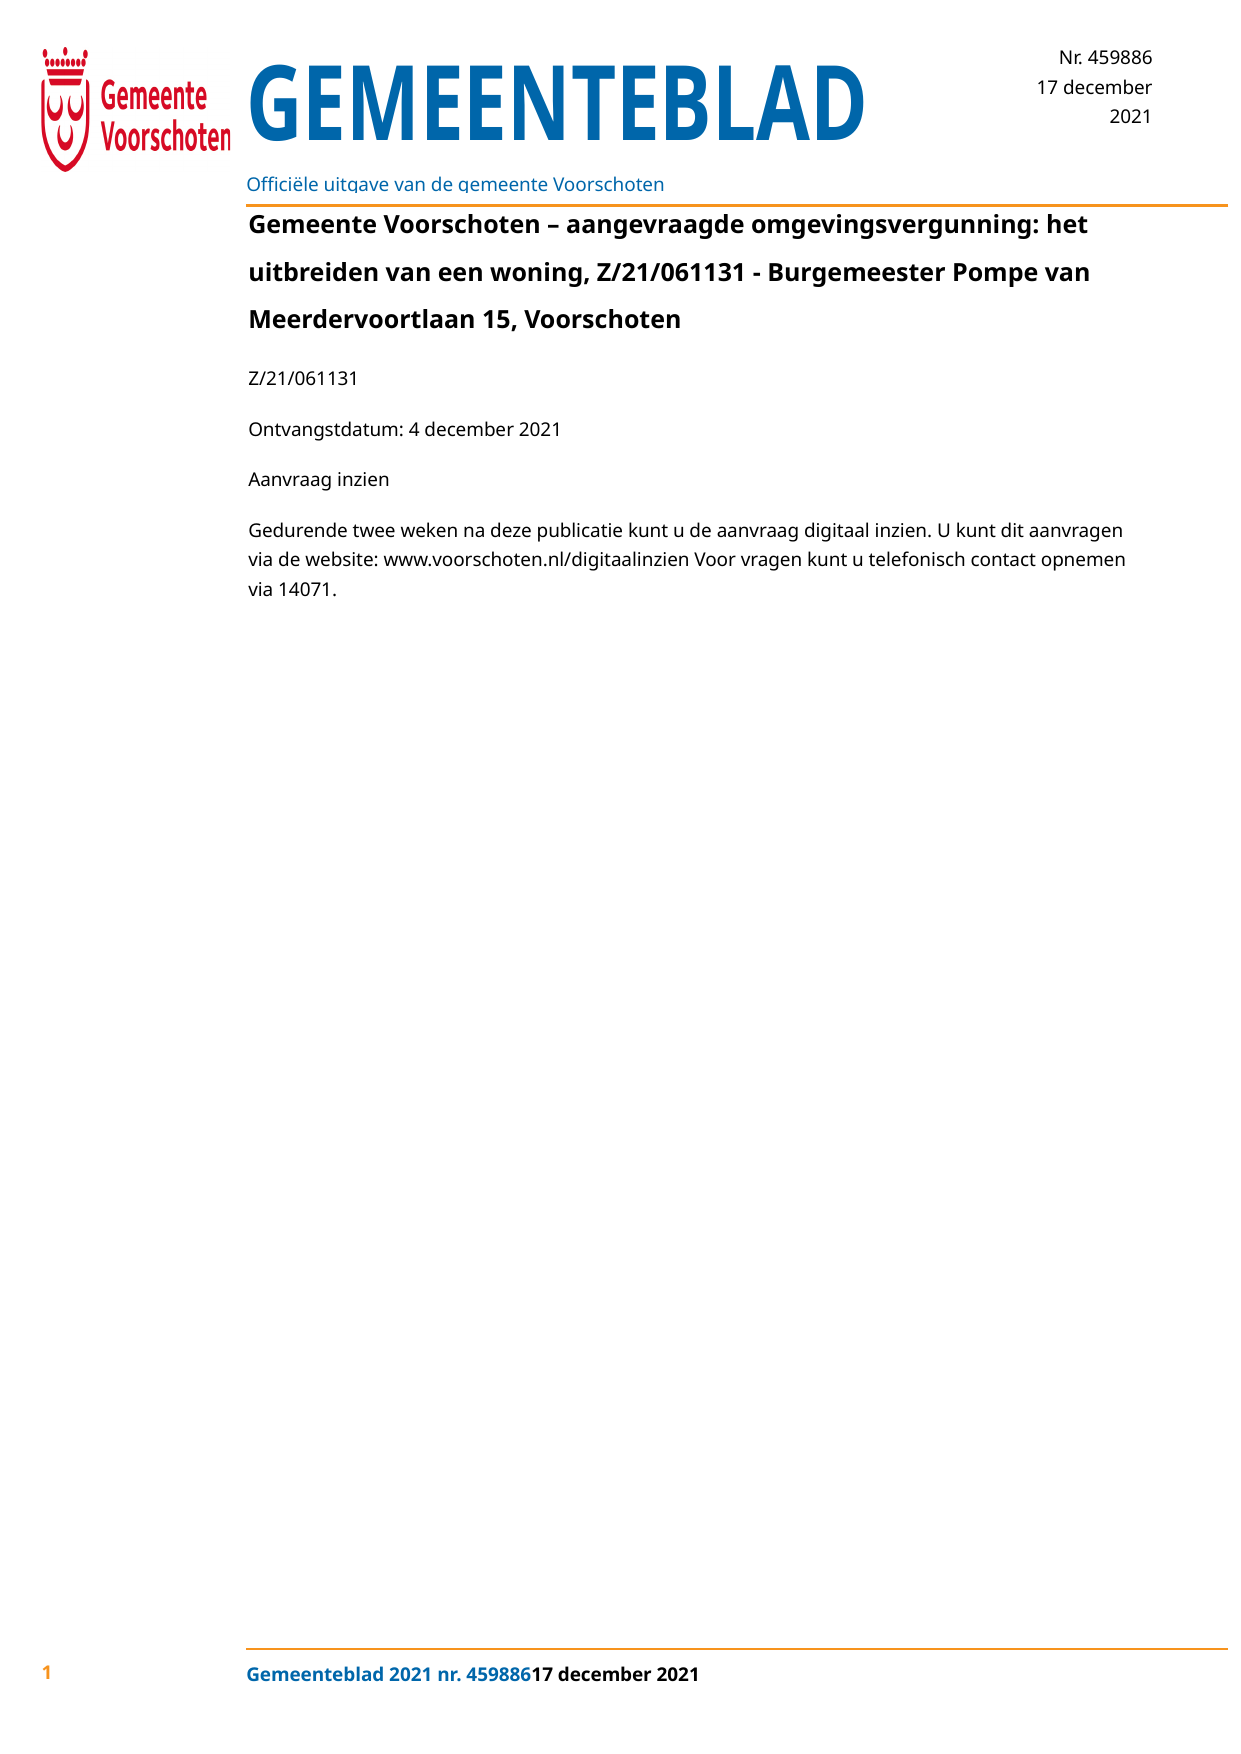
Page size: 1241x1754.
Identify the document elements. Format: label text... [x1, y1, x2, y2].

text Ontvangstdatum: 4 december 2021 [248, 416, 1152, 442]
picture [41, 47, 231, 172]
text Gedurende twee weken na deze publicatie kunt u de aanvraag digitaal inzien. U kunt dit aanvragen via de website: www.voorschoten.nl/digitaalinzien Voor vragen kunt u telefonisch contact opnemen via 14071. [248, 517, 1152, 602]
text Aanvraag inzien [248, 466, 1152, 492]
text Z/21/061131 [248, 366, 1152, 391]
text Gemeente Voorschoten – aangevraagde omgevingsvergunning: het uitbreiden van een woning, Z/21/061131 - Burgemeester Pompe van Meerdervoortlaan 15, Voorschoten [248, 207, 1152, 336]
